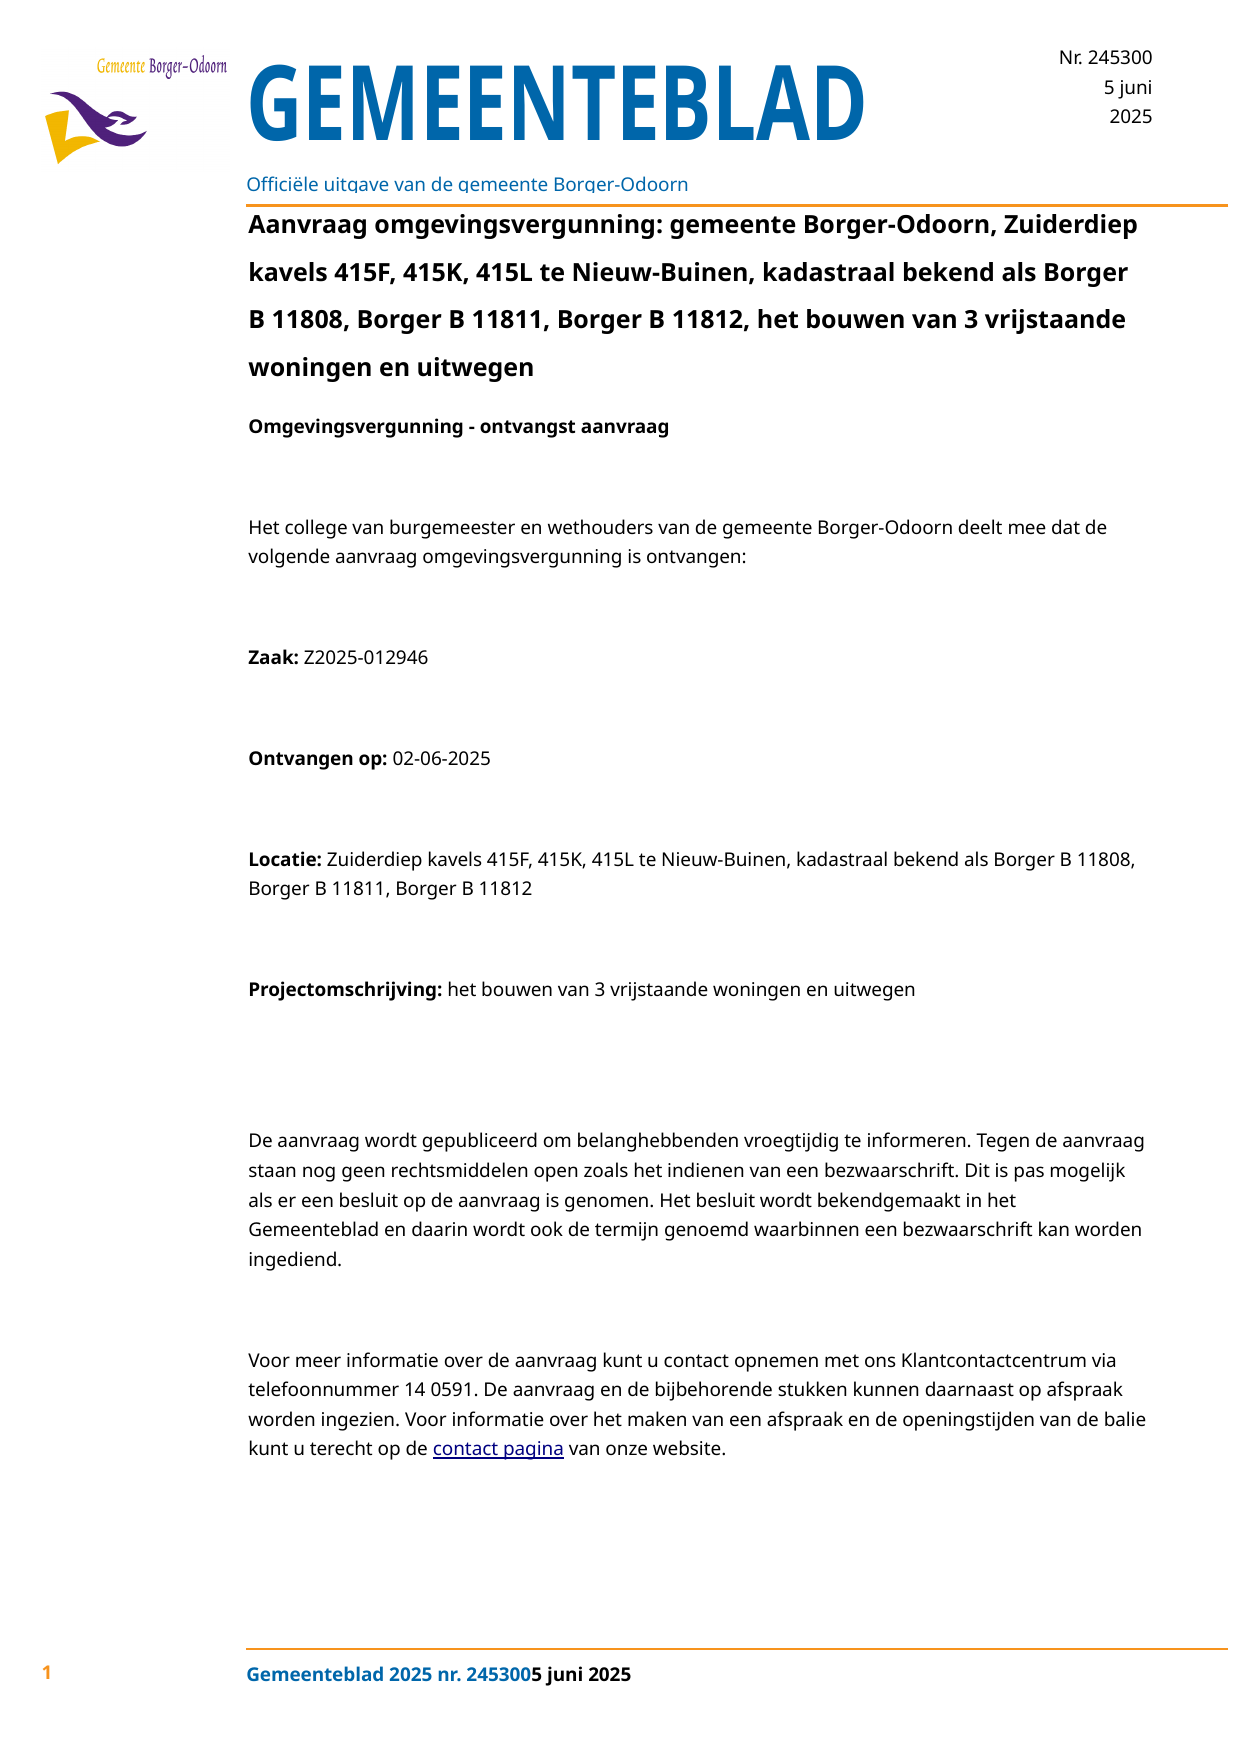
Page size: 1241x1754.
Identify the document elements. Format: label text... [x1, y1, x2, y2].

text Zaak: Z2025-012946 [248, 644, 1152, 670]
text Het college van burgemeester en wethouders van de gemeente Borger-Odoorn deelt mee dat de volgende aanvraag omgevingsvergunning is ontvangen: [248, 514, 1152, 569]
text Aanvraag omgevingsvergunning: gemeente Borger-Odoorn, Zuiderdiep kavels 415F, 415K, 415L te Nieuw-Buinen, kadastraal bekend als Borger B 11808, Borger B 11811, Borger B 11812, het bouwen van 3 vrijstaande woningen en uitwegen [248, 207, 1152, 384]
text Projectomschrijving: het bouwen van 3 vrijstaande woningen en uitwegen [248, 976, 1152, 1002]
text Locatie: Zuiderdiep kavels 415F, 415K, 415L te Nieuw-Buinen, kadastraal bekend als Borger B 11808, Borger B 11811, Borger B 11812 [248, 846, 1152, 901]
text Voor meer informatie over de aanvraag kunt u contact opnemen met ons Klantcontactcentrum via telefoonnummer 14 0591. De aanvraag en de bijbehorende stukken kunnen daarnaast op afspraak worden ingezien. Voor informatie over het maken van een afspraak en de openingstijden van de balie kunt u terecht op de contact pagina van onze website. [248, 1347, 1152, 1461]
text Omgevingsvergunning - ontvangst aanvraag [248, 413, 1152, 439]
text De aanvraag wordt gepubliceerd om belanghebbenden vroegtijdig te informeren. Tegen de aanvraag staan nog geen rechtsmiddelen open zoals het indienen van een bezwaarschrift. Dit is pas mogelijk als er een besluit op de aanvraag is genomen. Het besluit wordt bekendgemaakt in het Gemeenteblad en daarin wordt ook de termijn genoemd waarbinnen een bezwaarschrift kan worden ingediend. [248, 1128, 1152, 1272]
picture [41, 47, 231, 172]
text Ontvangen op: 02-06-2025 [248, 745, 1152, 771]
